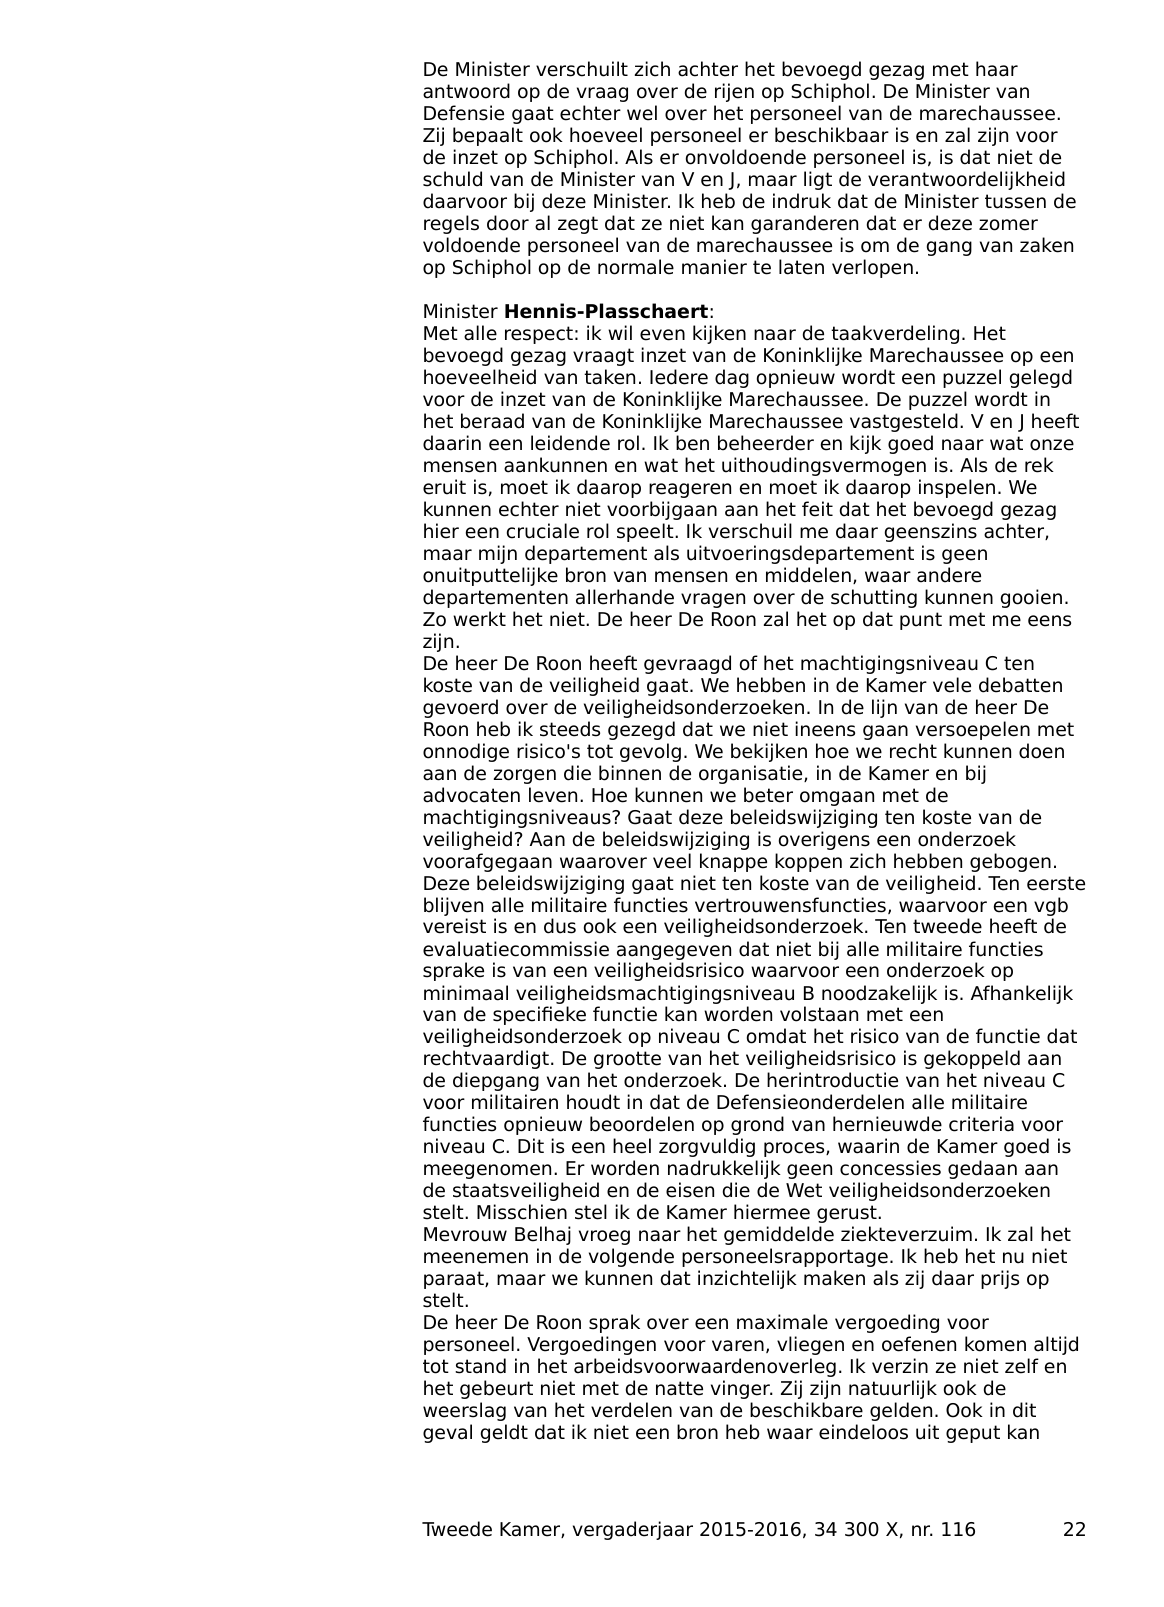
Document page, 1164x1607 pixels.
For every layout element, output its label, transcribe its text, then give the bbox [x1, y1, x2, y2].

text De heer De Roon heeft gevraagd of het machtigingsniveau C ten koste van de veiligheid gaat. We hebben in de Kamer vele debatten gevoerd over de veiligheidsonderzoeken. In de lijn van de heer De Roon heb ik steeds gezegd dat we niet ineens gaan versoepelen met onnodige risico's tot gevolg. We bekijken hoe we recht kunnen doen aan de zorgen die binnen de organisatie, in de Kamer en bij advocaten leven. Hoe kunnen we beter omgaan met de machtigingsniveaus? Gaat deze beleidswijziging ten koste van de veiligheid? Aan de beleidswijziging is overigens een onderzoek voorafgegaan waarover veel knappe koppen zich hebben gebogen. Deze beleidswijziging gaat niet ten koste van de veiligheid. Ten eerste blijven alle militaire functies vertrouwensfuncties, waarvoor een vgb vereist is en dus ook een veiligheidsonderzoek. Ten tweede heeft de evaluatiecommissie aangegeven dat niet bij alle militaire functies sprake is van een veiligheidsrisico waarvoor een onderzoek op minimaal veiligheidsmachtigingsniveau B noodzakelijk is. Afhankelijk van de specifieke functie kan worden volstaan met een veiligheidsonderzoek op niveau C omdat het risico van de functie dat rechtvaardigt. De grootte van het veiligheidsrisico is gekoppeld aan de diepgang van het onderzoek. De herintroductie van het niveau C voor militairen houdt in dat de Defensieonderdelen alle militaire functies opnieuw beoordelen op grond van hernieuwde criteria voor niveau C. Dit is een heel zorgvuldig proces, waarin de Kamer goed is meegenomen. Er worden nadrukkelijk geen concessies gedaan aan de staatsveiligheid en de eisen die de Wet veiligheidsonderzoeken stelt. Misschien stel ik de Kamer hiermee gerust. [422, 653, 1087, 1224]
text De Minister verschuilt zich achter het bevoegd gezag met haar antwoord op de vraag over de rijen op Schiphol. De Minister van Defensie gaat echter wel over het personeel van de marechaussee. Zij bepaalt ook hoeveel personeel er beschikbaar is en zal zijn voor de inzet op Schiphol. Als er onvoldoende personeel is, is dat niet de schuld van de Minister van V en J, maar ligt de verantwoordelijkheid daarvoor bij deze Minister. Ik heb de indruk dat de Minister tussen de regels door al zegt dat ze niet kan garanderen dat er deze zomer voldoende personeel van de marechaussee is om de gang van zaken op Schiphol op de normale manier te laten verlopen. [422, 59, 1087, 279]
text Minister Hennis-Plasschaert: [422, 301, 1087, 323]
text Met alle respect: ik wil even kijken naar de taakverdeling. Het bevoegd gezag vraagt inzet van de Koninklijke Marechaussee op een hoeveelheid van taken. Iedere dag opnieuw wordt een puzzel gelegd voor de inzet van de Koninklijke Marechaussee. De puzzel wordt in het beraad van de Koninklijke Marechaussee vastgesteld. V en J heeft daarin een leidende rol. Ik ben beheerder en kijk goed naar wat onze mensen aankunnen en wat het uithoudingsvermogen is. Als de rek eruit is, moet ik daarop reageren en moet ik daarop inspelen. We kunnen echter niet voorbijgaan aan het feit dat het bevoegd gezag hier een cruciale rol speelt. Ik verschuil me daar geenszins achter, maar mijn departement als uitvoeringsdepartement is geen onuitputtelijke bron van mensen en middelen, waar andere departementen allerhande vragen over de schutting kunnen gooien. Zo werkt het niet. De heer De Roon zal het op dat punt met me eens zijn. [422, 323, 1087, 653]
text Mevrouw Belhaj vroeg naar het gemiddelde ziekteverzuim. Ik zal het meenemen in de volgende personeelsrapportage. Ik heb het nu niet paraat, maar we kunnen dat inzichtelijk maken als zij daar prijs op stelt. [422, 1224, 1087, 1312]
text De heer De Roon sprak over een maximale vergoeding voor personeel. Vergoedingen voor varen, vliegen en oefenen komen altijd tot stand in het arbeidsvoorwaardenoverleg. Ik verzin ze niet zelf en het gebeurt niet met de natte vinger. Zij zijn natuurlijk ook de weerslag van het verdelen van de beschikbare gelden. Ook in dit geval geldt dat ik niet een bron heb waar eindeloos uit geput kan [422, 1312, 1087, 1444]
